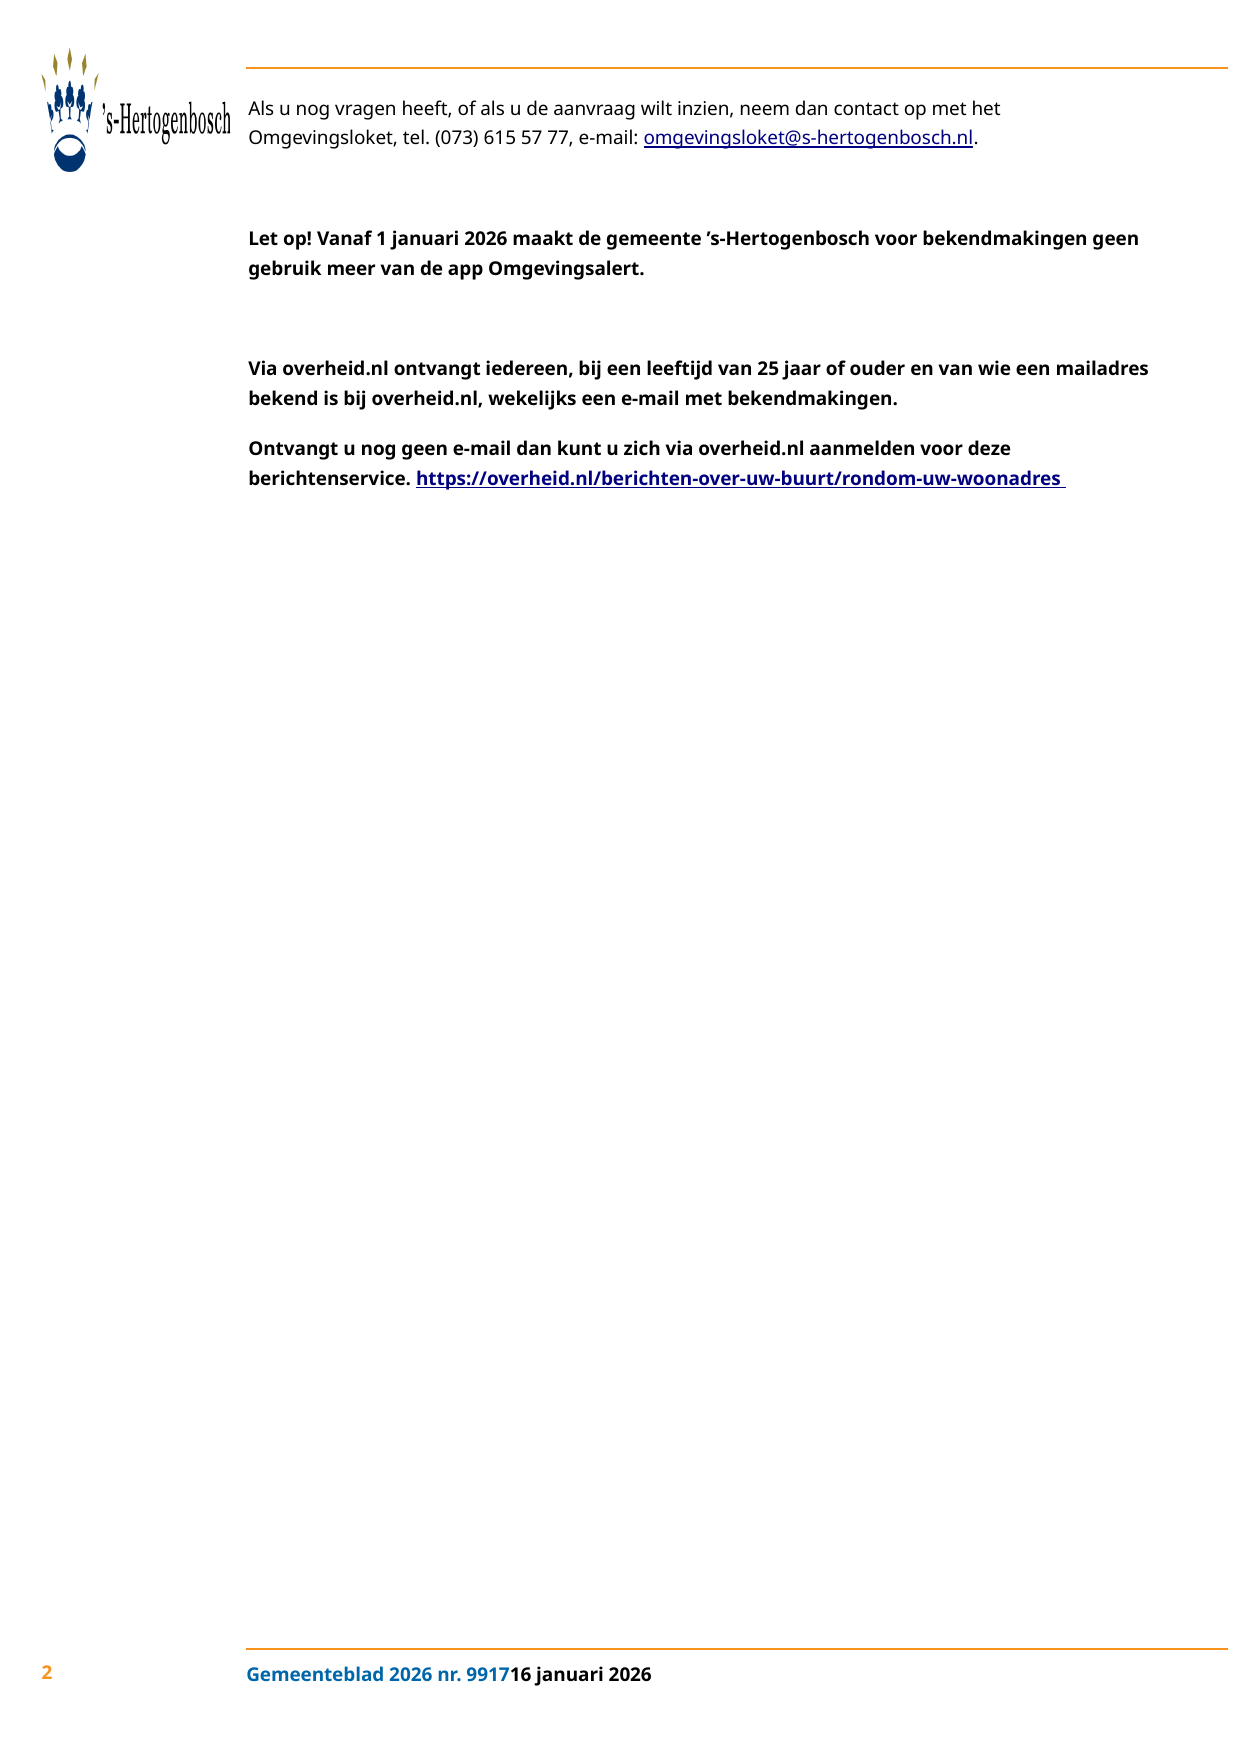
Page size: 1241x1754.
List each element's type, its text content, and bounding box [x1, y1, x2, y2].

picture [41, 47, 231, 172]
text Via overheid.nl ontvangt iedereen, bij een leeftijd van 25 jaar of ouder en van wie een mailadres bekend is bij overheid.nl, wekelijks een e-mail met bekendmakingen. [248, 356, 1152, 411]
text Ontvangt u nog geen e-mail dan kunt u zich via overheid.nl aanmelden voor deze berichtenservice. https://overheid.nl/berichten-over-uw-buurt/rondom-uw-woonadres [248, 436, 1152, 491]
text Als u nog vragen heeft, of als u de aanvraag wilt inzien, neem dan contact op met het Omgevingsloket, tel. (073) 615 57 77, e-mail: omgevingsloket@s-hertogenbosch.nl. [248, 95, 1152, 150]
text Let op! Vanaf 1 januari 2026 maakt de gemeente ’s-Hertogenbosch voor bekendmakingen geen gebruik meer van de app Omgevingsalert. [248, 225, 1152, 281]
